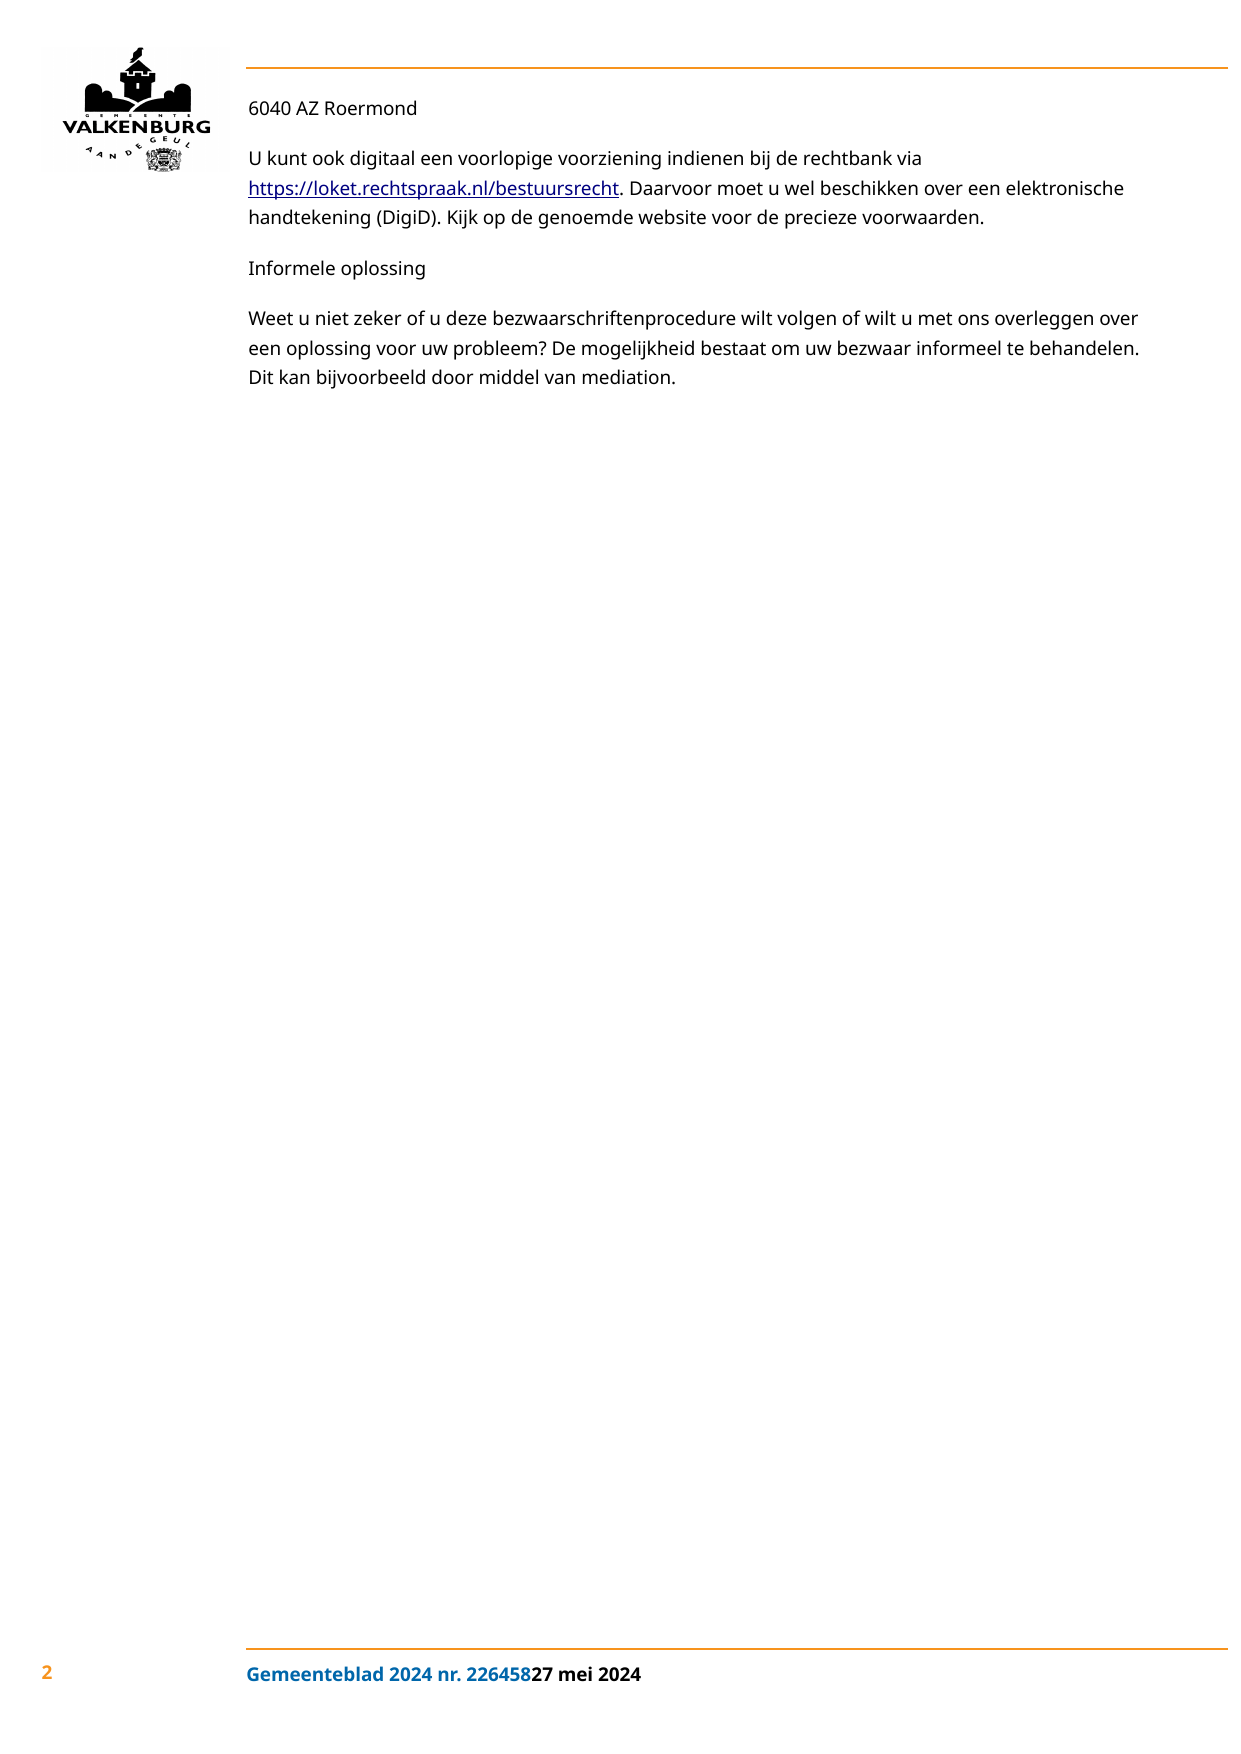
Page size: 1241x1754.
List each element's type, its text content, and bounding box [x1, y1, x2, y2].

text Informele oplossing [248, 255, 1152, 281]
text 6040 AZ Roermond [248, 95, 1152, 121]
text U kunt ook digitaal een voorlopige voorziening indienen bij de rechtbank via https://loket.rechtspraak.nl/bestuursrecht. Daarvoor moet u wel beschikken over een elektronische handtekening (DigiD). Kijk op de genoemde website voor de precieze voorwaarden. [248, 145, 1152, 230]
picture [41, 47, 231, 172]
text Weet u niet zeker of u deze bezwaarschriftenprocedure wilt volgen of wilt u met ons overleggen over een oplossing voor uw probleem? De mogelijkheid bestaat om uw bezwaar informeel te behandelen. Dit kan bijvoorbeeld door middel van mediation. [248, 305, 1152, 390]
